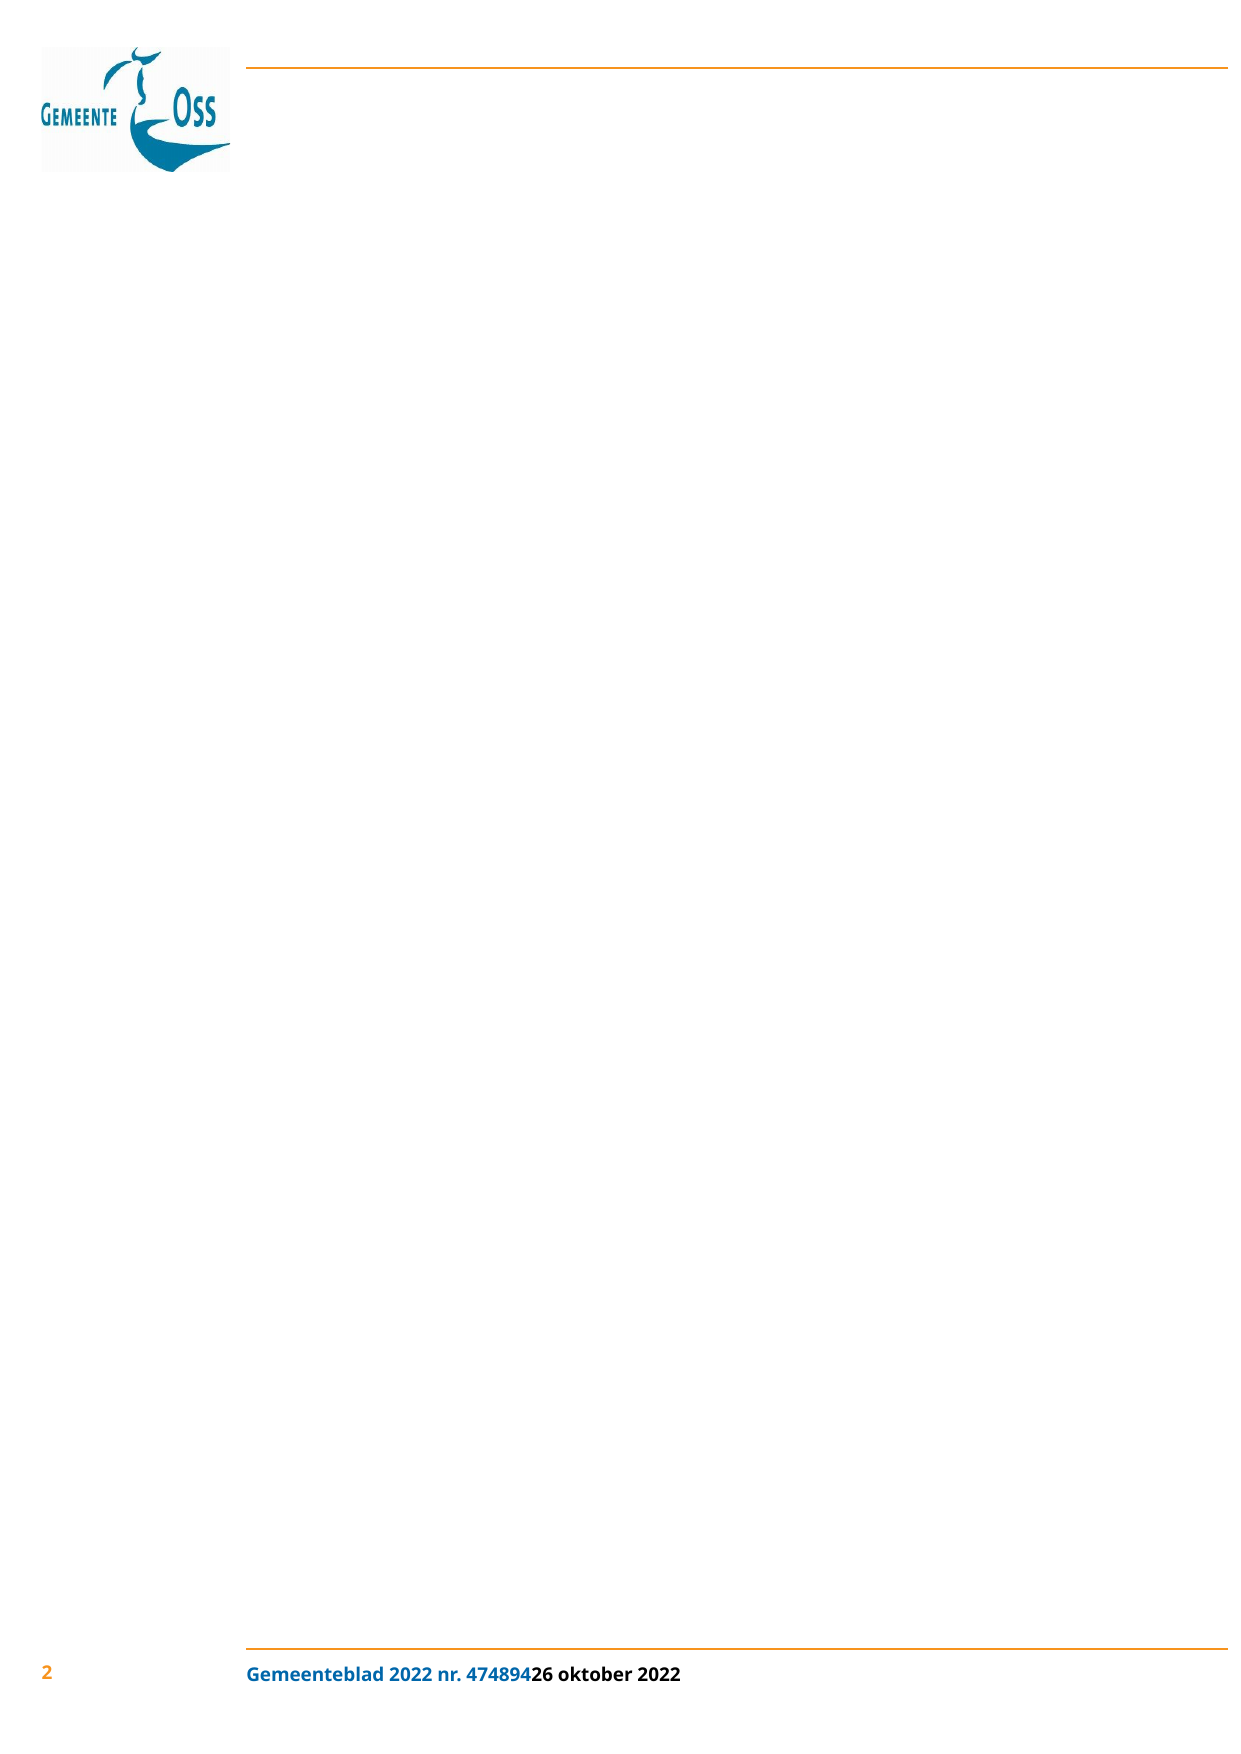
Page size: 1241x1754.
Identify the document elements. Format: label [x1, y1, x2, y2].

picture [41, 47, 231, 172]
